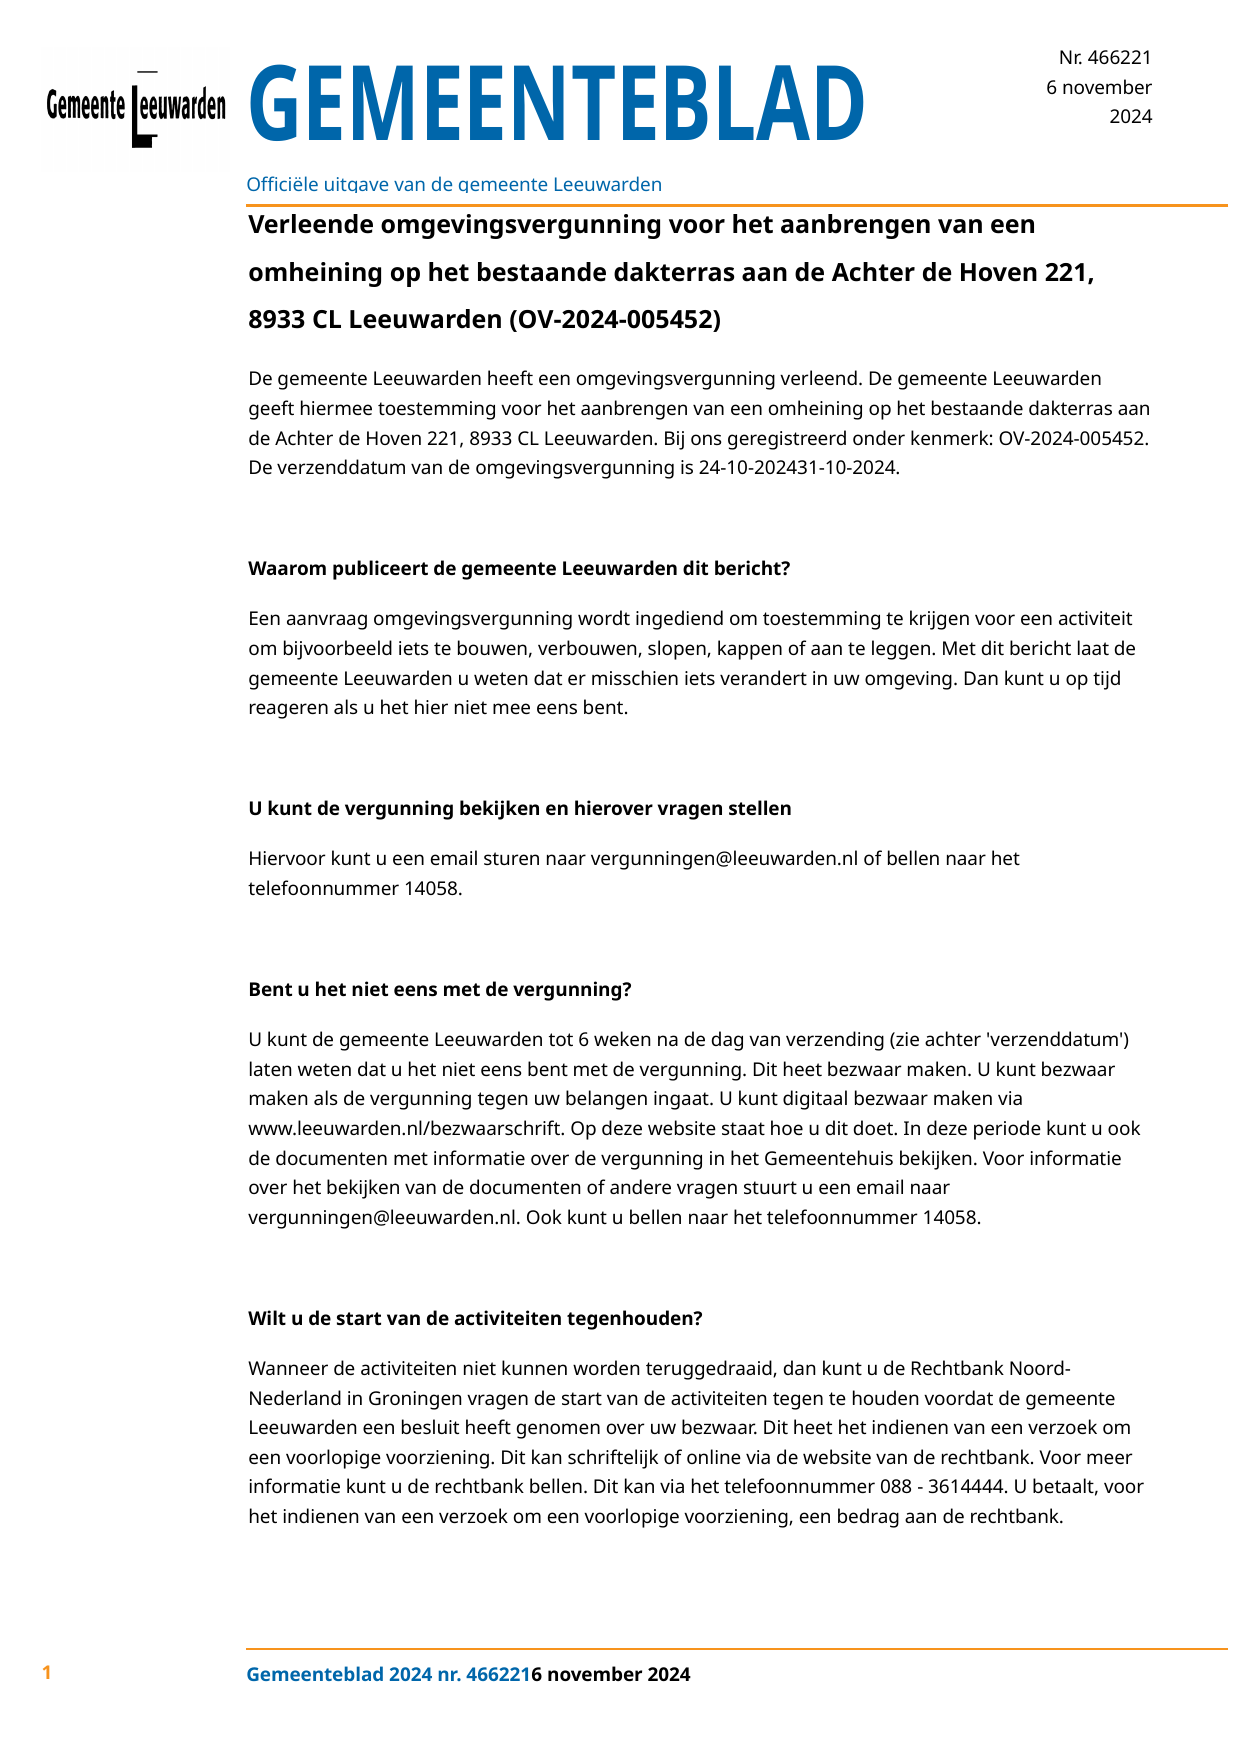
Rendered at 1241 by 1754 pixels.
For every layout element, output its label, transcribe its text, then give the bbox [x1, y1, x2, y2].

picture [41, 47, 231, 172]
text Bent u het niet eens met de vergunning? [248, 976, 1152, 1002]
text U kunt de gemeente Leeuwarden tot 6 weken na de dag van verzending (zie achter 'verzenddatum') laten weten dat u het niet eens bent met de vergunning. Dit heet bezwaar maken. U kunt bezwaar maken als de vergunning tegen uw belangen ingaat. U kunt digitaal bezwaar maken via www.leeuwarden.nl/bezwaarschrift. Op deze website staat hoe u dit doet. In deze periode kunt u ook de documenten met informatie over de vergunning in het Gemeentehuis bekijken. Voor informatie over het bekijken van de documenten of andere vragen stuurt u een email naar vergunningen@leeuwarden.nl. Ook kunt u bellen naar het telefoonnummer 14058. [248, 1026, 1152, 1229]
text Een aanvraag omgevingsvergunning wordt ingediend om toestemming te krijgen voor een activiteit om bijvoorbeeld iets te bouwen, verbouwen, slopen, kappen of aan te leggen. Met dit bericht laat de gemeente Leeuwarden u weten dat er misschien iets verandert in uw omgeving. Dan kunt u op tijd reageren als u het hier niet mee eens bent. [248, 606, 1152, 720]
text Verleende omgevingsvergunning voor het aanbrengen van een omheining op het bestaande dakterras aan de Achter de Hoven 221, 8933 CL Leeuwarden (OV-2024-005452) [248, 207, 1152, 336]
text Wanneer de activiteiten niet kunnen worden teruggedraaid, dan kunt u de Rechtbank Noord-Nederland in Groningen vragen de start van de activiteiten tegen te houden voordat de gemeente Leeuwarden een besluit heeft genomen over uw bezwaar. Dit heet het indienen van een verzoek om een voorlopige voorziening. Dit kan schriftelijk of online via de website van de rechtbank. Voor meer informatie kunt u de rechtbank bellen. Dit kan via het telefoonnummer 088 - 3614444. U betaalt, voor het indienen van een verzoek om een voorlopige voorziening, een bedrag aan de rechtbank. [248, 1355, 1152, 1529]
text U kunt de vergunning bekijken en hierover vragen stellen [248, 795, 1152, 821]
text Waarom publiceert de gemeente Leeuwarden dit bericht? [248, 555, 1152, 581]
text Hiervoor kunt u een email sturen naar vergunningen@leeuwarden.nl of bellen naar het telefoonnummer 14058. [248, 846, 1152, 901]
text De gemeente Leeuwarden heeft een omgevingsvergunning verleend. De gemeente Leeuwarden geeft hiermee toestemming voor het aanbrengen van een omheining op het bestaande dakterras aan de Achter de Hoven 221, 8933 CL Leeuwarden. Bij ons geregistreerd onder kenmerk: OV-2024-005452. De verzenddatum van de omgevingsvergunning is 24-10-202431-10-2024. [248, 366, 1152, 480]
text Wilt u de start van de activiteiten tegenhouden? [248, 1305, 1152, 1330]
